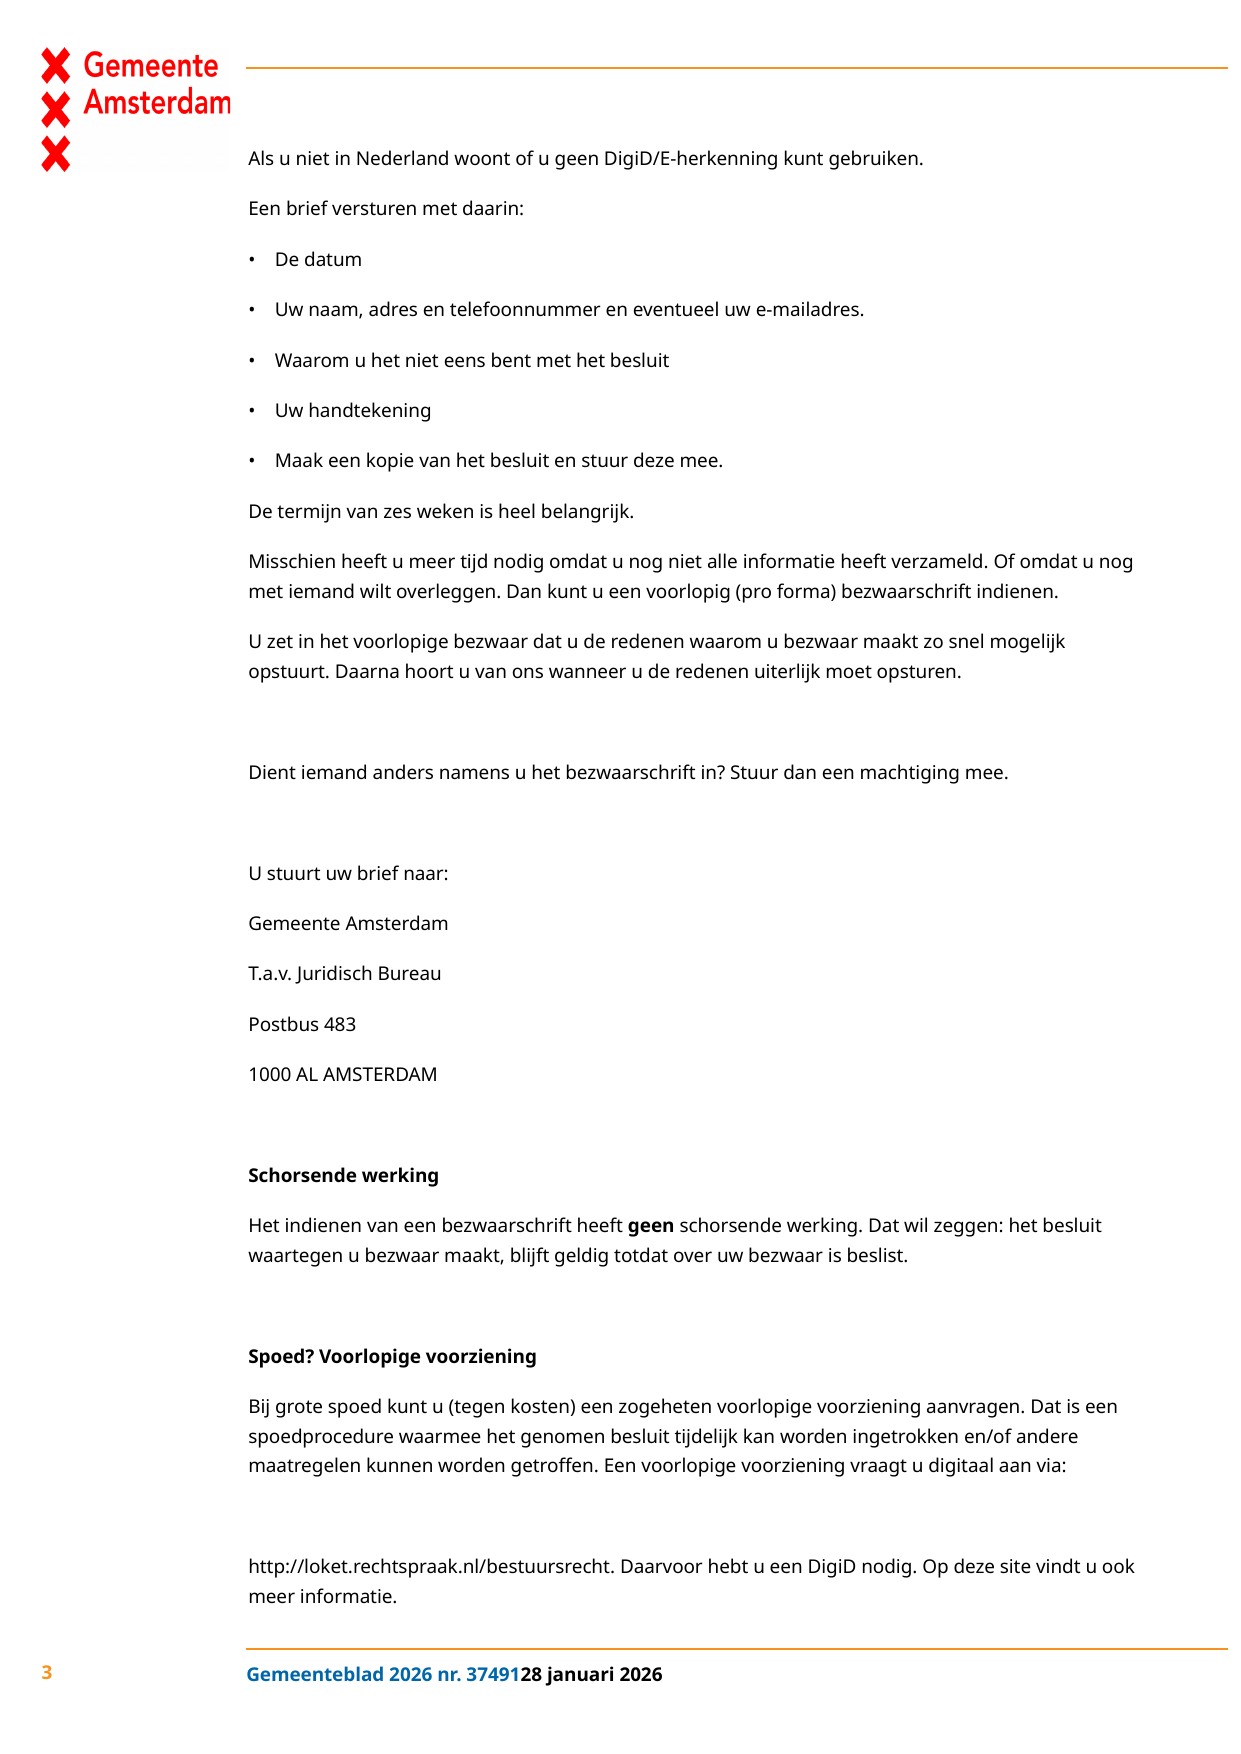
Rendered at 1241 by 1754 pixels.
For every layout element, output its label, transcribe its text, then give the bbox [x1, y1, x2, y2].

text • Waarom u het niet eens bent met het besluit [248, 347, 1152, 373]
text http://loket.rechtspraak.nl/bestuursrecht. Daarvoor hebt u een DigiD nodig. Op deze site vindt u ook meer informatie. [248, 1553, 1152, 1609]
text Dient iemand anders namens u het bezwaarschrift in? Stuur dan een machtiging mee. [248, 759, 1152, 785]
text U zet in het voorlopige bezwaar dat u de redenen waarom u bezwaar maakt zo snel mogelijk opstuurt. Daarna hoort u van ons wanneer u de redenen uiterlijk moet opsturen. [248, 628, 1152, 684]
text Spoed? Voorlopige voorziening [248, 1343, 1152, 1369]
text Het indienen van een bezwaarschrift heeft geen schorsende werking. Dat wil zeggen: het besluit waartegen u bezwaar maakt, blijft geldig totdat over uw bezwaar is beslist. [248, 1213, 1152, 1268]
text Postbus 483 [248, 1011, 1152, 1037]
text • De datum [248, 246, 1152, 272]
text Schorsende werking [248, 1162, 1152, 1188]
text Als u niet in Nederland woont of u geen DigiD/E-herkenning kunt gebruiken. [248, 145, 1152, 171]
text 1000 AL AMSTERDAM [248, 1061, 1152, 1087]
text Bij grote spoed kunt u (tegen kosten) een zogeheten voorlopige voorziening aanvragen. Dat is een spoedprocedure waarmee het genomen besluit tijdelijk kan worden ingetrokken en/of andere maatregelen kunnen worden getroffen. Een voorlopige voorziening vraagt u digitaal aan via: [248, 1393, 1152, 1478]
text • Maak een kopie van het besluit en stuur deze mee. [248, 448, 1152, 473]
text De termijn van zes weken is heel belangrijk. [248, 498, 1152, 524]
text T.a.v. Juridisch Bureau [248, 961, 1152, 986]
text Een brief versturen met daarin: [248, 196, 1152, 221]
picture [41, 47, 231, 172]
text U stuurt uw brief naar: [248, 860, 1152, 886]
text Misschien heeft u meer tijd nodig omdat u nog niet alle informatie heeft verzameld. Of omdat u nog met iemand wilt overleggen. Dan kunt u een voorlopig (pro forma) bezwaarschrift indienen. [248, 548, 1152, 604]
text • Uw handtekening [248, 397, 1152, 423]
text Gemeente Amsterdam [248, 910, 1152, 936]
text • Uw naam, adres en telefoonnummer en eventueel uw e-mailadres. [248, 296, 1152, 322]
